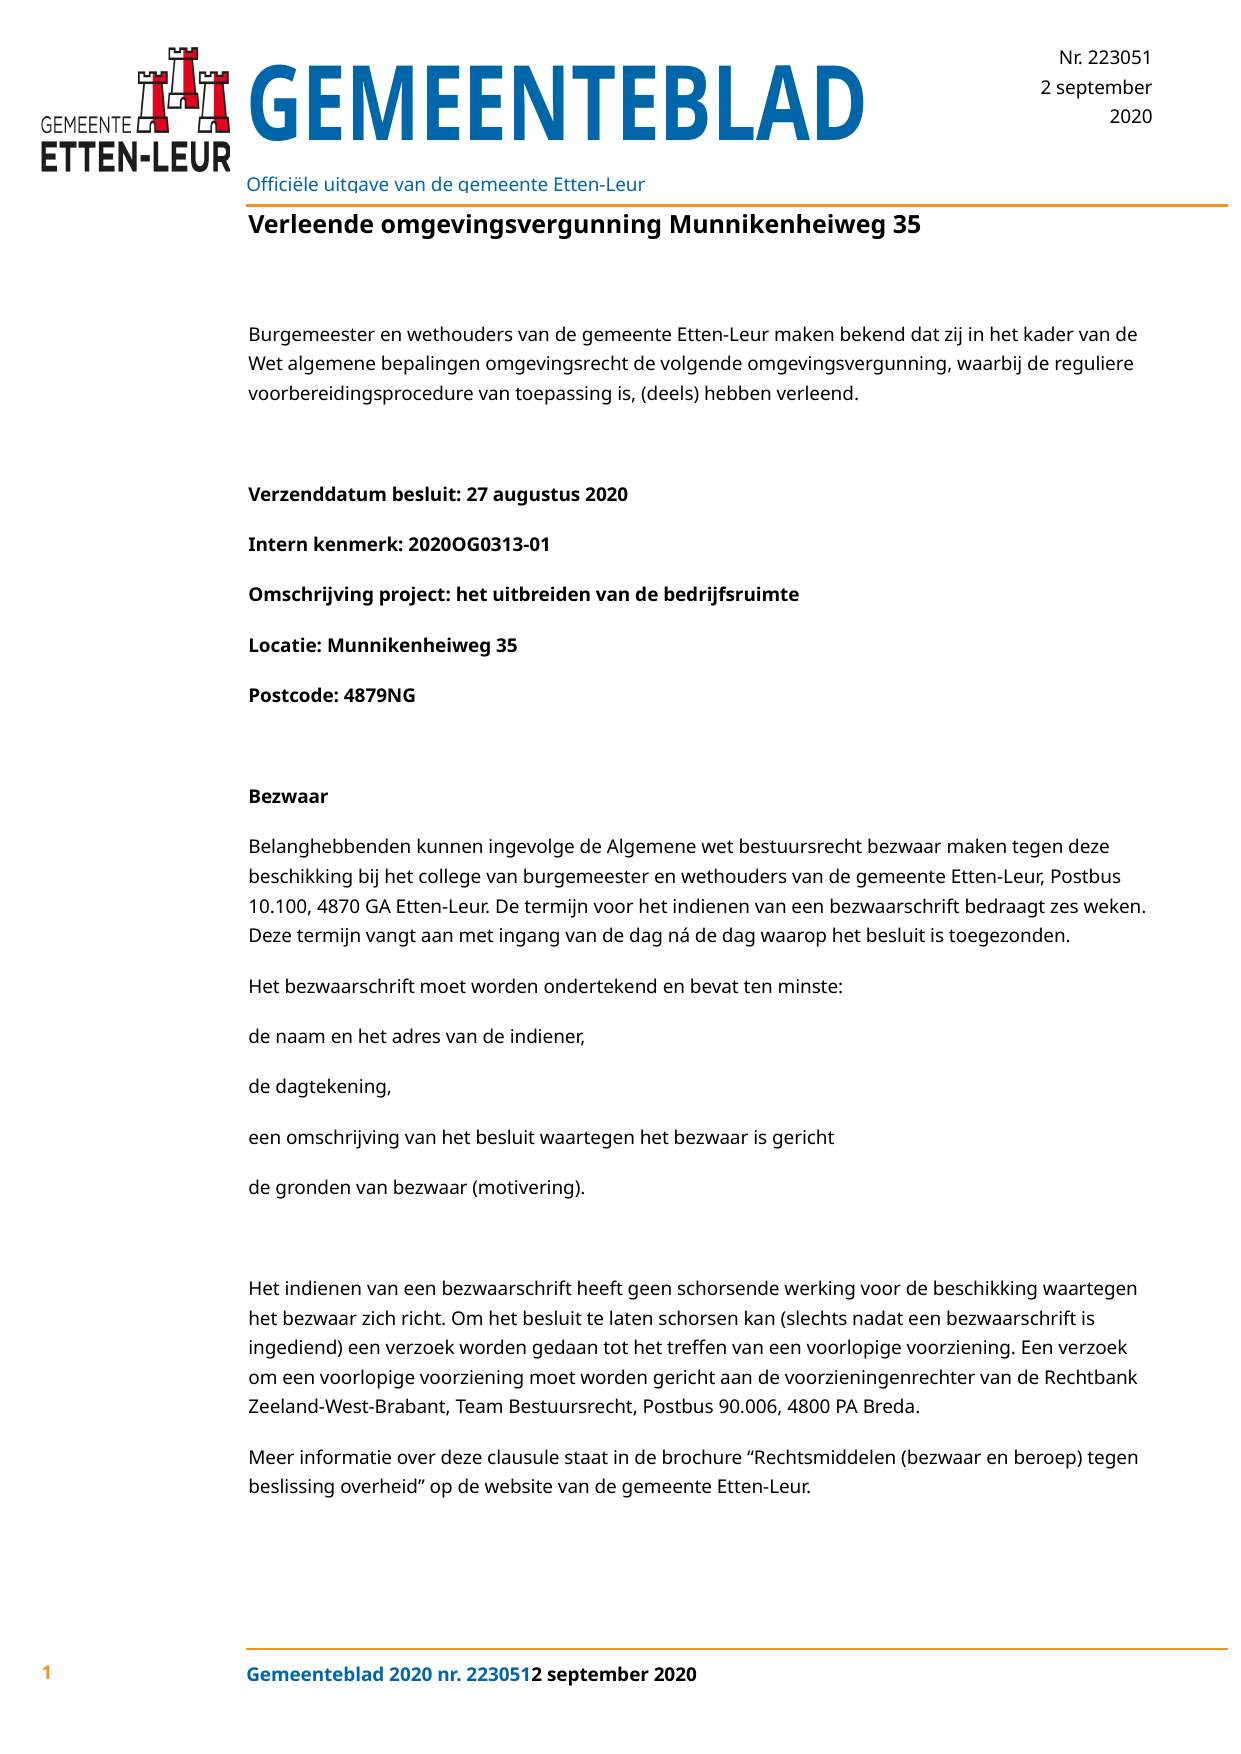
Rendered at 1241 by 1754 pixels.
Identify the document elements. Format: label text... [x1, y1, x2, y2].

text de dagtekening, [248, 1074, 1152, 1099]
text Locatie: Munnikenheiweg 35 [248, 632, 1152, 658]
text Omschrijving project: het uitbreiden van de bedrijfsruimte [248, 582, 1152, 607]
text Verzenddatum besluit: 27 augustus 2020 [248, 481, 1152, 506]
text Postcode: 4879NG [248, 682, 1152, 708]
text Intern kenmerk: 2020OG0313-01 [248, 531, 1152, 557]
text de gronden van bezwaar (motivering). [248, 1174, 1152, 1200]
text Meer informatie over deze clausule staat in de brochure “Rechtsmiddelen (bezwaar en beroep) tegen beslissing overheid” op de website van de gemeente Etten-Leur. [248, 1444, 1152, 1499]
text Bezwaar [248, 783, 1152, 809]
text de naam en het adres van de indiener, [248, 1023, 1152, 1049]
text Het indienen van een bezwaarschrift heeft geen schorsende werking voor de beschikking waartegen het bezwaar zich richt. Om het besluit te laten schorsen kan (slechts nadat een bezwaarschrift is ingediend) een verzoek worden gedaan tot het treffen van een voorlopige voorziening. Een verzoek om een voorlopige voorziening moet worden gericht aan de voorzieningenrechter van de Rechtbank Zeeland-West-Brabant, Team Bestuursrecht, Postbus 90.006, 4800 PA Breda. [248, 1275, 1152, 1419]
text Belanghebbenden kunnen ingevolge de Algemene wet bestuursrecht bezwaar maken tegen deze beschikking bij het college van burgemeester en wethouders van de gemeente Etten-Leur, Postbus 10.100, 4870 GA Etten-Leur. De termijn voor het indienen van een bezwaarschrift bedraagt zes weken. Deze termijn vangt aan met ingang van de dag ná de dag waarop het besluit is toegezonden. [248, 834, 1152, 948]
text Verleende omgevingsvergunning Munnikenheiweg 35 [248, 207, 1152, 241]
picture [41, 47, 231, 172]
text een omschrijving van het besluit waartegen het bezwaar is gericht [248, 1124, 1152, 1150]
text Het bezwaarschrift moet worden ondertekend en bevat ten minste: [248, 973, 1152, 998]
text Burgemeester en wethouders van de gemeente Etten-Leur maken bekend dat zij in het kader van de Wet algemene bepalingen omgevingsrecht de volgende omgevingsvergunning, waarbij de reguliere voorbereidingsprocedure van toepassing is, (deels) hebben verleend. [248, 321, 1152, 406]
